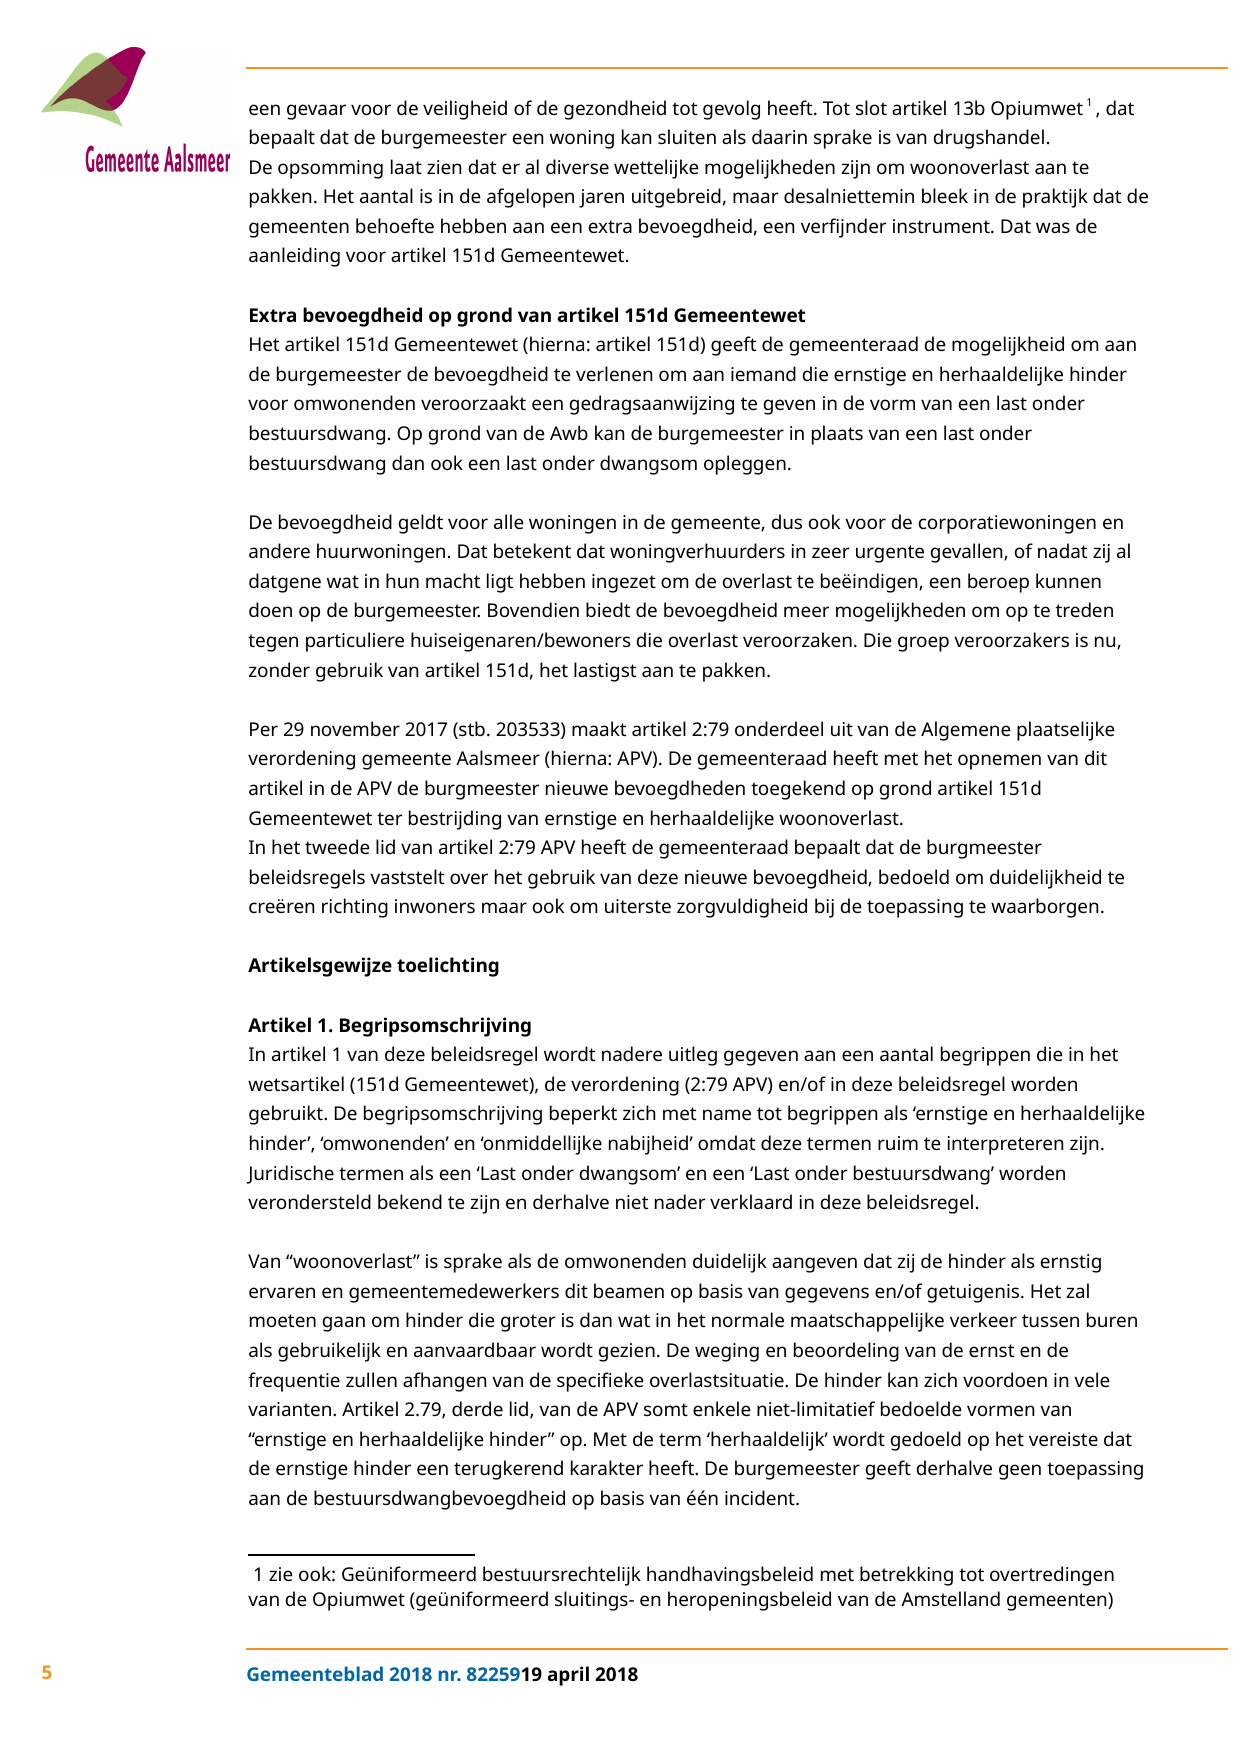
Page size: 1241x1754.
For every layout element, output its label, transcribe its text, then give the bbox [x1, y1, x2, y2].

text Het artikel 151d Gemeentewet (hierna: artikel 151d) geeft de gemeenteraad de mogelijkheid om aan de burgemeester de bevoegdheid te verlenen om aan iemand die ernstige en herhaaldelijke hinder voor omwonenden veroorzaakt een gedragsaanwijzing te geven in de vorm van een last onder bestuursdwang. Op grond van de Awb kan de burgemeester in plaats van een last onder bestuursdwang dan ook een last onder dwangsom opleggen. [248, 331, 1152, 476]
text Van “woonoverlast” is sprake als de omwonenden duidelijk aangeven dat zij de hinder als ernstig ervaren en gemeentemedewerkers dit beamen op basis van gegevens en/of getuigenis. Het zal moeten gaan om hinder die groter is dan wat in het normale maatschappelijke verkeer tussen buren als gebruikelijk en aanvaardbaar wordt gezien. De weging en beoordeling van de ernst en de frequentie zullen afhangen van de specifieke overlastsituatie. De hinder kan zich voordoen in vele varianten. Artikel 2.79, derde lid, van de APV somt enkele niet-limitatief bedoelde vormen van “ernstige en herhaaldelijke hinder” op. Met de term ‘herhaaldelijk’ wordt gedoeld op het vereiste dat de ernstige hinder een terugkerend karakter heeft. De burgemeester geeft derhalve geen toepassing aan de bestuursdwangbevoegdheid op basis van één incident. [248, 1248, 1152, 1511]
text Artikelsgewijze toelichting [248, 953, 1152, 978]
text Extra bevoegdheid op grond van artikel 151d Gemeentewet [248, 302, 1152, 328]
text In het tweede lid van artikel 2:79 APV heeft de gemeenteraad bepaalt dat de burgmeester beleidsregels vaststelt over het gebruik van deze nieuwe bevoegdheid, bedoeld om duidelijkheid te creëren richting inwoners maar ook om uiterste zorgvuldigheid bij de toepassing te waarborgen. [248, 834, 1152, 919]
text Artikel 1. Begripsomschrijving [248, 1012, 1152, 1038]
text zie ook: Geüniformeerd bestuursrechtelijk handhavingsbeleid met betrekking tot overtredingen van de Opiumwet (geüniformeerd sluitings- en heropeningsbeleid van de Amstelland gemeenten) [248, 1561, 1152, 1612]
picture [41, 47, 231, 172]
text In artikel 1 van deze beleidsregel wordt nadere uitleg gegeven aan een aantal begrippen die in het wetsartikel (151d Gemeentewet), de verordening (2:79 APV) en/of in deze beleidsregel worden gebruikt. De begripsomschrijving beperkt zich met name tot begrippen als ‘ernstige en herhaaldelijke hinder’, ‘omwonenden’ en ‘onmiddellijke nabijheid’ omdat deze termen ruim te interpreteren zijn. Juridische termen als een ‘Last onder dwangsom’ en een ‘Last onder bestuursdwang’ worden verondersteld bekend te zijn en derhalve niet nader verklaard in deze beleidsregel. [248, 1041, 1152, 1215]
text Per 29 november 2017 (stb. 203533) maakt artikel 2:79 onderdeel uit van de Algemene plaatselijke verordening gemeente Aalsmeer (hierna: APV). De gemeenteraad heeft met het opnemen van dit artikel in de APV de burgmeester nieuwe bevoegdheden toegekend op grond artikel 151d Gemeentewet ter bestrijding van ernstige en herhaaldelijke woonoverlast. [248, 716, 1152, 831]
text een gevaar voor de veiligheid of de gezondheid tot gevolg heeft. Tot slot artikel 13b Opiumwet, dat bepaalt dat de burgemeester een woning kan sluiten als daarin sprake is van drugshandel. [248, 95, 1152, 150]
text De bevoegdheid geldt voor alle woningen in de gemeente, dus ook voor de corporatiewoningen en andere huurwoningen. Dat betekent dat woningverhuurders in zeer urgente gevallen, of nadat zij al datgene wat in hun macht ligt hebben ingezet om de overlast te beëindigen, een beroep kunnen doen op de burgemeester. Bovendien biedt de bevoegdheid meer mogelijkheden om op te treden tegen particuliere huiseigenaren/bewoners die overlast veroorzaken. Die groep veroorzakers is nu, zonder gebruik van artikel 151d, het lastigst aan te pakken. [248, 509, 1152, 683]
text De opsomming laat zien dat er al diverse wettelijke mogelijkheden zijn om woonoverlast aan te pakken. Het aantal is in de afgelopen jaren uitgebreid, maar desalniettemin bleek in de praktijk dat de gemeenten behoefte hebben aan een extra bevoegdheid, een verfijnder instrument. Dat was de aanleiding voor artikel 151d Gemeentewet. [248, 154, 1152, 268]
